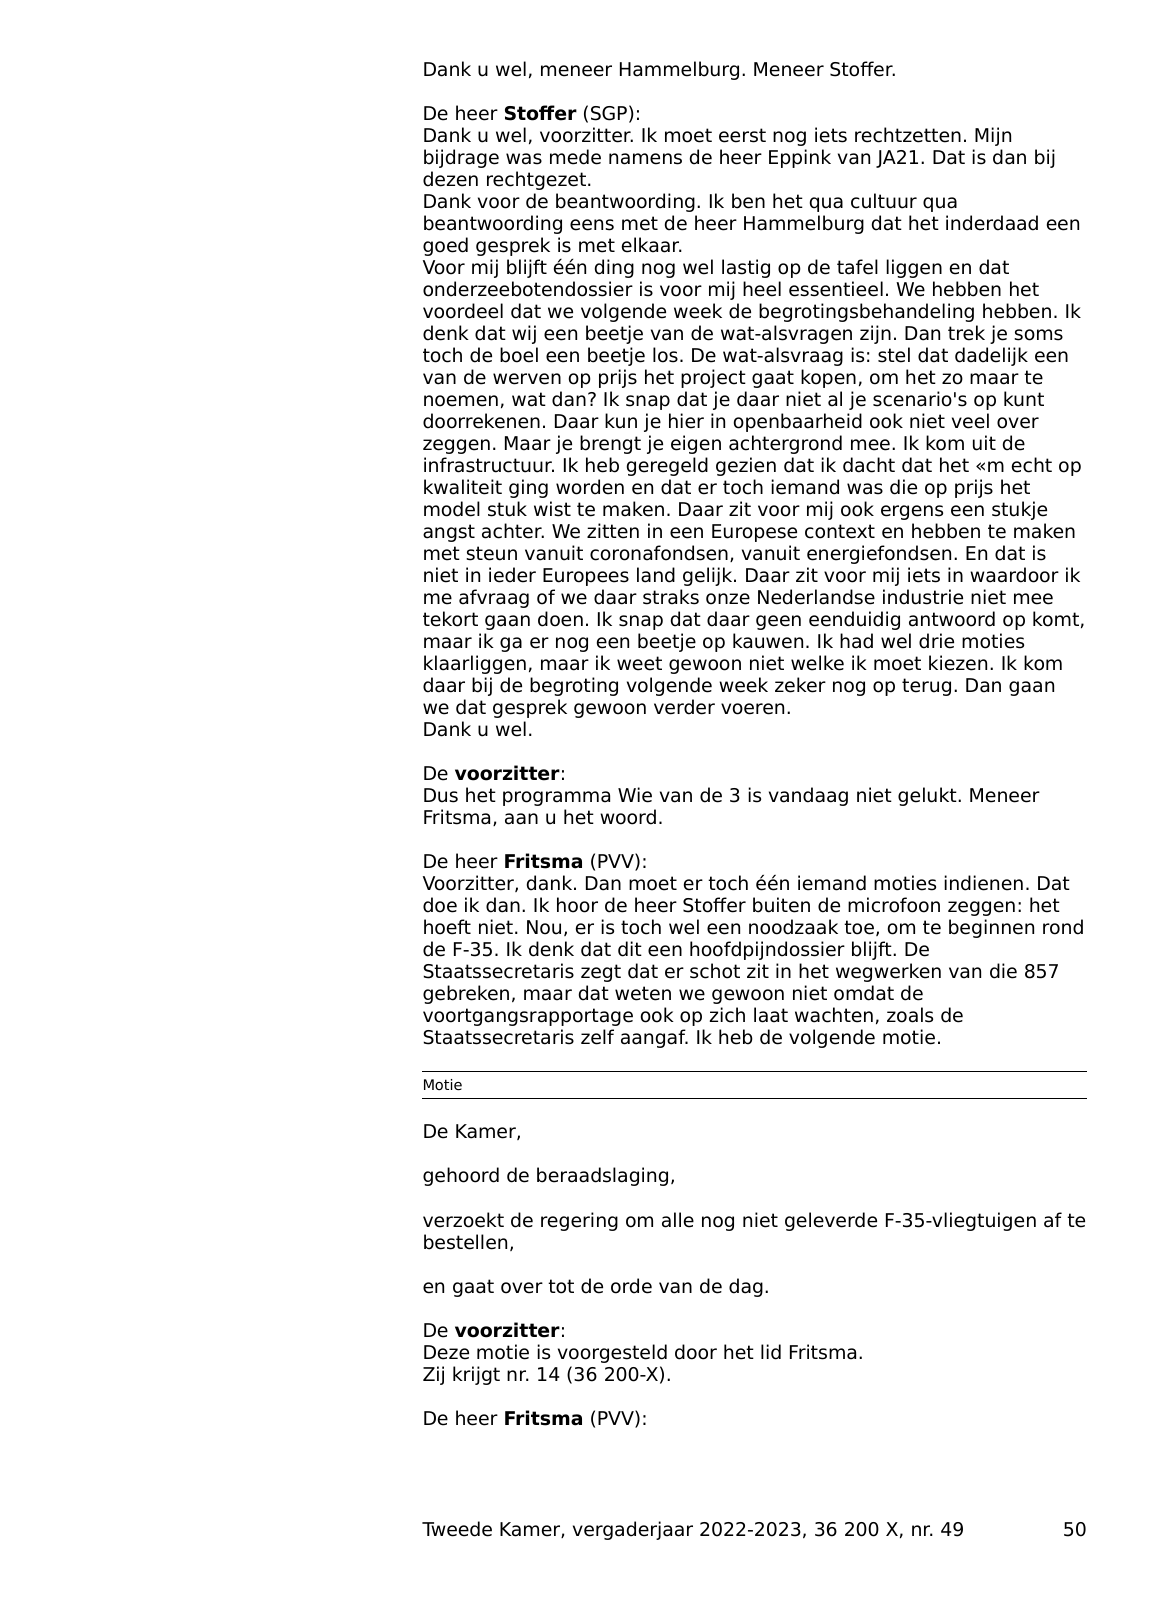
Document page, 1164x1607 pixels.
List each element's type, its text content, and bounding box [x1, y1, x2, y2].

text De heer Fritsma (PVV): [422, 851, 1087, 873]
text Dank u wel, voorzitter. Ik moet eerst nog iets rechtzetten. Mijn bijdrage was mede namens de heer Eppink van JA21. Dat is dan bij dezen rechtgezet. [422, 125, 1087, 191]
text De voorzitter: [422, 763, 1087, 785]
text Voor mij blijft één ding nog wel lastig op de tafel liggen en dat onderzeebotendossier is voor mij heel essentieel. We hebben het voordeel dat we volgende week de begrotingsbehandeling hebben. Ik denk dat wij een beetje van de wat-alsvragen zijn. Dan trek je soms toch de boel een beetje los. De wat-alsvraag is: stel dat dadelijk een van de werven op prijs het project gaat kopen, om het zo maar te noemen, wat dan? Ik snap dat je daar niet al je scenario's op kunt doorrekenen. Daar kun je hier in openbaarheid ook niet veel over zeggen. Maar je brengt je eigen achtergrond mee. Ik kom uit de infrastructuur. Ik heb geregeld gezien dat ik dacht dat het «m echt op kwaliteit ging worden en dat er toch iemand was die op prijs het model stuk wist te maken. Daar zit voor mij ook ergens een stukje angst achter. We zitten in een Europese context en hebben te maken met steun vanuit coronafondsen, vanuit energiefondsen. En dat is niet in ieder Europees land gelijk. Daar zit voor mij iets in waardoor ik me afvraag of we daar straks onze Nederlandse industrie niet mee tekort gaan doen. Ik snap dat daar geen eenduidig antwoord op komt, maar ik ga er nog een beetje op kauwen. Ik had wel drie moties klaarliggen, maar ik weet gewoon niet welke ik moet kiezen. Ik kom daar bij de begroting volgende week zeker nog op terug. Dan gaan we dat gesprek gewoon verder voeren. [422, 257, 1087, 719]
text gehoord de beraadslaging, [422, 1165, 1087, 1187]
text verzoekt de regering om alle nog niet geleverde F-35-vliegtuigen af te bestellen, [422, 1209, 1087, 1253]
text Dank voor de beantwoording. Ik ben het qua cultuur qua beantwoording eens met de heer Hammelburg dat het inderdaad een goed gesprek is met elkaar. [422, 191, 1087, 257]
text en gaat over tot de orde van de dag. [422, 1276, 1087, 1298]
text De voorzitter: [422, 1320, 1087, 1342]
text Dank u wel, meneer Hammelburg. Meneer Stoffer. [422, 59, 1087, 81]
text Voorzitter, dank. Dan moet er toch één iemand moties indienen. Dat doe ik dan. Ik hoor de heer Stoffer buiten de microfoon zeggen: het hoeft niet. Nou, er is toch wel een noodzaak toe, om te beginnen rond de F-35. Ik denk dat dit een hoofdpijndossier blijft. De Staatssecretaris zegt dat er schot zit in het wegwerken van die 857 gebreken, maar dat weten we gewoon niet omdat de voortgangsrapportage ook op zich laat wachten, zoals de Staatssecretaris zelf aangaf. Ik heb de volgende motie. [422, 873, 1087, 1049]
text Zij krijgt nr. 14 (36 200-X). [422, 1364, 1087, 1386]
text Deze motie is voorgesteld door het lid Fritsma. [422, 1342, 1087, 1364]
text Dank u wel. [422, 719, 1087, 741]
text Dus het programma Wie van de 3 is vandaag niet gelukt. Meneer Fritsma, aan u het woord. [422, 785, 1087, 829]
table_header Motie [422, 1072, 1087, 1098]
text De Kamer, [422, 1121, 1087, 1143]
text De heer Fritsma (PVV): [422, 1408, 1087, 1430]
text De heer Stoffer (SGP): [422, 103, 1087, 125]
